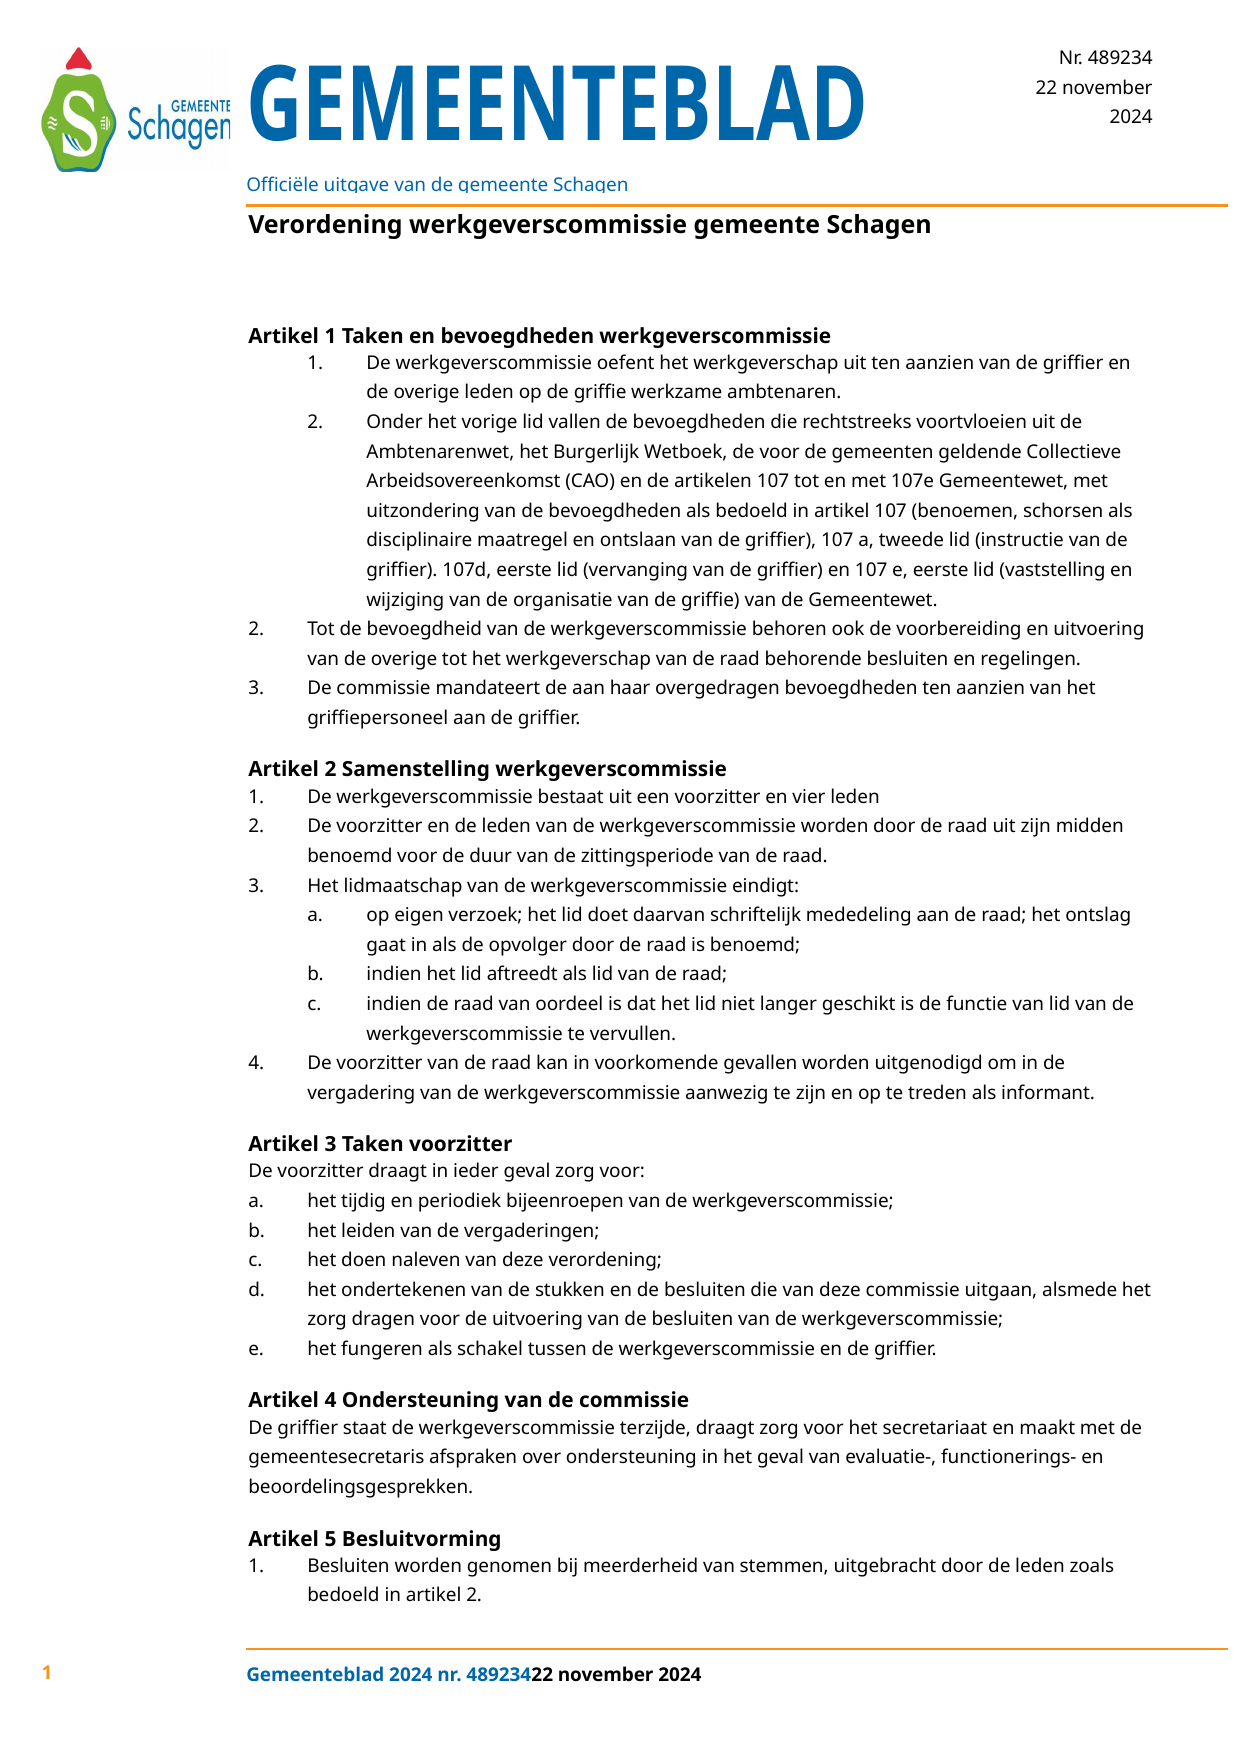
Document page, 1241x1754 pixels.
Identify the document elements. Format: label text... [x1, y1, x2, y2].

list het leiden van de vergaderingen; [248, 1217, 1152, 1243]
list Besluiten worden genomen bij meerderheid van stemmen, uitgebracht door de leden zoals bedoeld in artikel 2. [248, 1552, 1152, 1607]
list het fungeren als schakel tussen de werkgeverscommissie en de griffier. [248, 1335, 1152, 1361]
text Verordening werkgeverscommissie gemeente Schagen [248, 207, 1152, 241]
list het ondertekenen van de stukken en de besluiten die van deze commissie uitgaan, alsmede het zorg dragen voor de uitvoering van de besluiten van de werkgeverscommissie; [248, 1276, 1152, 1331]
list De voorzitter van de raad kan in voorkomende gevallen worden uitgenodigd om in de vergadering van de werkgeverscommissie aanwezig te zijn en op te treden als informant. [248, 1049, 1152, 1104]
text Artikel 2 Samenstelling werkgeverscommissie [248, 754, 1152, 783]
text De griffier staat de werkgeverscommissie terzijde, draagt zorg voor het secretariaat en maakt met de gemeentesecretaris afspraken over ondersteuning in het geval van evaluatie-, functionerings- en beoordelingsgesprekken. [248, 1414, 1152, 1499]
list Tot de bevoegdheid van de werkgeverscommissie behoren ook de voorbereiding en uitvoering van de overige tot het werkgeverschap van de raad behorende besluiten en regelingen. [248, 615, 1152, 671]
text Artikel 5 Besluitvorming [248, 1524, 1152, 1552]
list indien het lid aftreedt als lid van de raad; [307, 961, 1152, 986]
list Onder het vorige lid vallen de bevoegdheden die rechtstreeks voortvloeien uit de Ambtenarenwet, het Burgerlijk Wetboek, de voor de gemeenten geldende Collectieve Arbeidsovereenkomst (CAO) en de artikelen 107 tot en met 107e Gemeentewet, met uitzondering van de bevoegdheden als bedoeld in artikel 107 (benoemen, schorsen als disciplinaire maatregel en ontslaan van de griffier), 107 a, tweede lid (instructie van de griffier). 107d, eerste lid (vervanging van de griffier) en 107 e, eerste lid (vaststelling en wijziging van de organisatie van de griffie) van de Gemeentewet. [307, 408, 1152, 612]
text Artikel 1 Taken en bevoegdheden werkgeverscommissie [248, 321, 1152, 349]
text De voorzitter draagt in ieder geval zorg voor: [248, 1158, 1152, 1183]
list Het lidmaatschap van de werkgeverscommissie eindigt: [248, 872, 1152, 897]
list De werkgeverscommissie oefent het werkgeverschap uit ten aanzien van de griffier en de overige leden op de griffie werkzame ambtenaren. [307, 349, 1152, 404]
list het tijdig en periodiek bijeenroepen van de werkgeverscommissie; [248, 1187, 1152, 1213]
list De voorzitter en de leden van de werkgeverscommissie worden door de raad uit zijn midden benoemd voor de duur van de zittingsperiode van de raad. [248, 813, 1152, 868]
list het doen naleven van deze verordening; [248, 1246, 1152, 1272]
list indien de raad van oordeel is dat het lid niet langer geschikt is de functie van lid van de werkgeverscommissie te vervullen. [307, 990, 1152, 1045]
text Artikel 4 Ondersteuning van de commissie [248, 1386, 1152, 1414]
picture [41, 47, 231, 172]
text Artikel 3 Taken voorzitter [248, 1129, 1152, 1158]
list De commissie mandateert de aan haar overgedragen bevoegdheden ten aanzien van het griffiepersoneel aan de griffier. [248, 674, 1152, 730]
list op eigen verzoek; het lid doet daarvan schriftelijk mededeling aan de raad; het ontslag gaat in als de opvolger door de raad is benoemd; [307, 901, 1152, 957]
list De werkgeverscommissie bestaat uit een voorzitter en vier leden [248, 783, 1152, 809]
